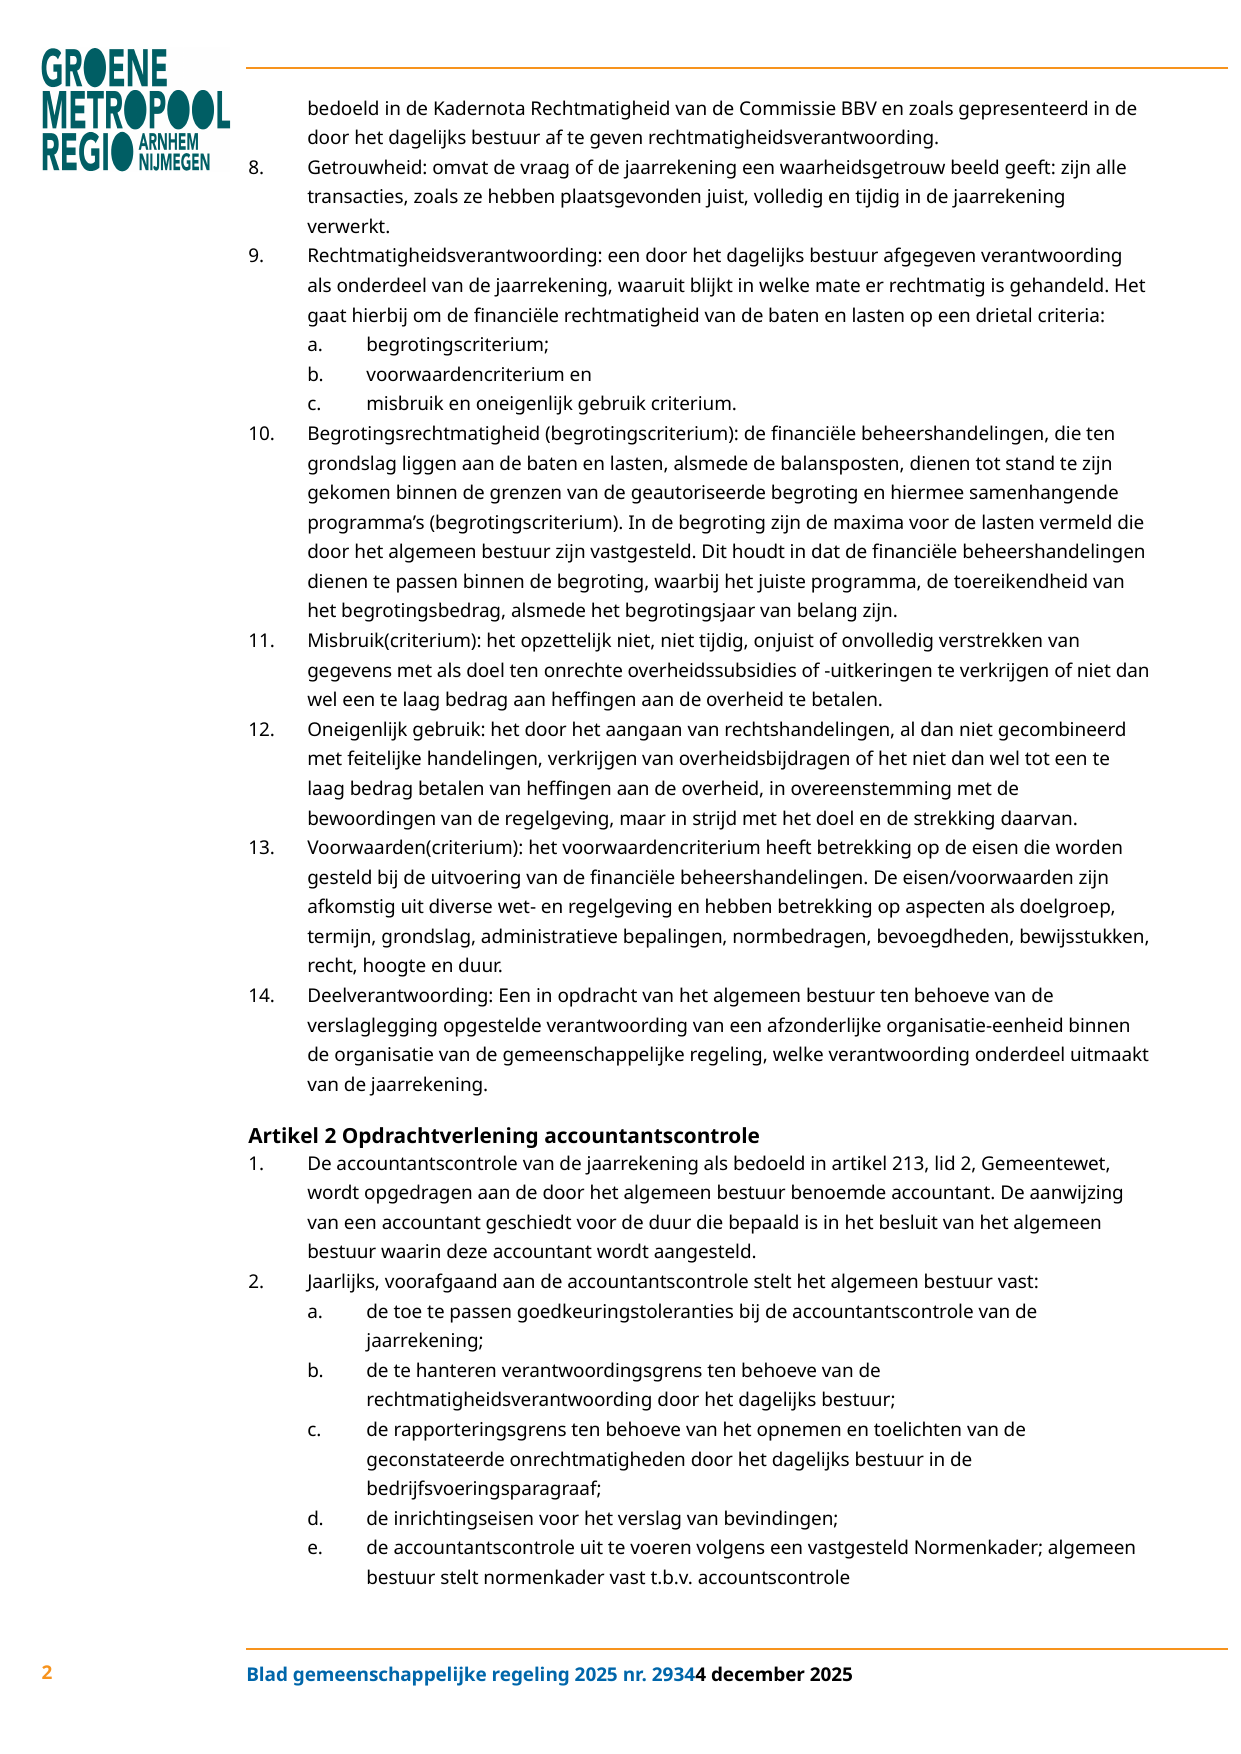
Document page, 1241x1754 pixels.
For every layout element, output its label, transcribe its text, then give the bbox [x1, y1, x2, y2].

list de rapporteringsgrens ten behoeve van het opnemen en toelichten van de geconstateerde onrechtmatigheden door het dagelijks bestuur in de bedrijfsvoeringsparagraaf; [307, 1416, 1152, 1501]
list bedoeld in de Kadernota Rechtmatigheid van de Commissie BBV en zoals gepresenteerd in de door het dagelijks bestuur af te geven rechtmatigheidsverantwoording. [248, 95, 1152, 150]
list Voorwaarden(criterium): het voorwaardencriterium heeft betrekking op de eisen die worden gesteld bij de uitvoering van de financiële beheershandelingen. De eisen/voorwaarden zijn afkomstig uit diverse wet- en regelgeving en hebben betrekking op aspecten als doelgroep, termijn, grondslag, administratieve bepalingen, normbedragen, bevoegdheden, bewijsstukken, recht, hoogte en duur. [248, 834, 1152, 978]
list misbruik en oneigenlijk gebruik criterium. [307, 391, 1152, 416]
list Deelverantwoording: Een in opdracht van het algemeen bestuur ten behoeve van de verslaglegging opgestelde verantwoording van een afzonderlijke organisatie-eenheid binnen de organisatie van de gemeenschappelijke regeling, welke verantwoording onderdeel uitmaakt van de jaarrekening. [248, 982, 1152, 1097]
picture [41, 47, 231, 172]
list de toe te passen goedkeuringstoleranties bij de accountantscontrole van de jaarrekening; [307, 1298, 1152, 1353]
list Oneigenlijk gebruik: het door het aangaan van rechtshandelingen, al dan niet gecombineerd met feitelijke handelingen, verkrijgen van overheidsbijdragen of het niet dan wel tot een te laag bedrag betalen van heffingen aan de overheid, in overeenstemming met de bewoordingen van de regelgeving, maar in strijd met het doel en de strekking daarvan. [248, 716, 1152, 831]
list voorwaardencriterium en [307, 361, 1152, 387]
list de inrichtingseisen voor het verslag van bevindingen; [307, 1505, 1152, 1531]
list de accountantscontrole uit te voeren volgens een vastgesteld Normenkader; algemeen bestuur stelt normenkader vast t.b.v. accountscontrole [307, 1534, 1152, 1590]
list De accountantscontrole van de jaarrekening als bedoeld in artikel 213, lid 2, Gemeentewet, wordt opgedragen aan de door het algemeen bestuur benoemde accountant. De aanwijzing van een accountant geschiedt voor de duur die bepaald is in het besluit van het algemeen bestuur waarin deze accountant wordt aangesteld. [248, 1150, 1152, 1264]
text Artikel 2 Opdrachtverlening accountantscontrole [248, 1121, 1152, 1150]
list de te hanteren verantwoordingsgrens ten behoeve van de rechtmatigheidsverantwoording door het dagelijks bestuur; [307, 1357, 1152, 1412]
list Misbruik(criterium): het opzettelijk niet, niet tijdig, onjuist of onvolledig verstrekken van gegevens met als doel ten onrechte overheidssubsidies of -uitkeringen te verkrijgen of niet dan wel een te laag bedrag aan heffingen aan de overheid te betalen. [248, 627, 1152, 712]
list Rechtmatigheidsverantwoording: een door het dagelijks bestuur afgegeven verantwoording als onderdeel van de jaarrekening, waaruit blijkt in welke mate er rechtmatig is gehandeld. Het gaat hierbij om de financiële rechtmatigheid van de baten en lasten op een drietal criteria: [248, 243, 1152, 328]
list begrotingscriterium; [307, 331, 1152, 357]
list Begrotingsrechtmatigheid (begrotingscriterium): de financiële beheershandelingen, die ten grondslag liggen aan de baten en lasten, alsmede de balansposten, dienen tot stand te zijn gekomen binnen de grenzen van de geautoriseerde begroting en hiermee samenhangende programma’s (begrotingscriterium). In de begroting zijn de maxima voor de lasten vermeld die door het algemeen bestuur zijn vastgesteld. Dit houdt in dat de financiële beheershandelingen dienen te passen binnen de begroting, waarbij het juiste programma, de toereikendheid van het begrotingsbedrag, alsmede het begrotingsjaar van belang zijn. [248, 420, 1152, 623]
list Jaarlijks, voorafgaand aan de accountantscontrole stelt het algemeen bestuur vast: [248, 1268, 1152, 1294]
list Getrouwheid: omvat de vraag of de jaarrekening een waarheidsgetrouw beeld geeft: zijn alle transacties, zoals ze hebben plaatsgevonden juist, volledig en tijdig in de jaarrekening verwerkt. [248, 154, 1152, 239]
